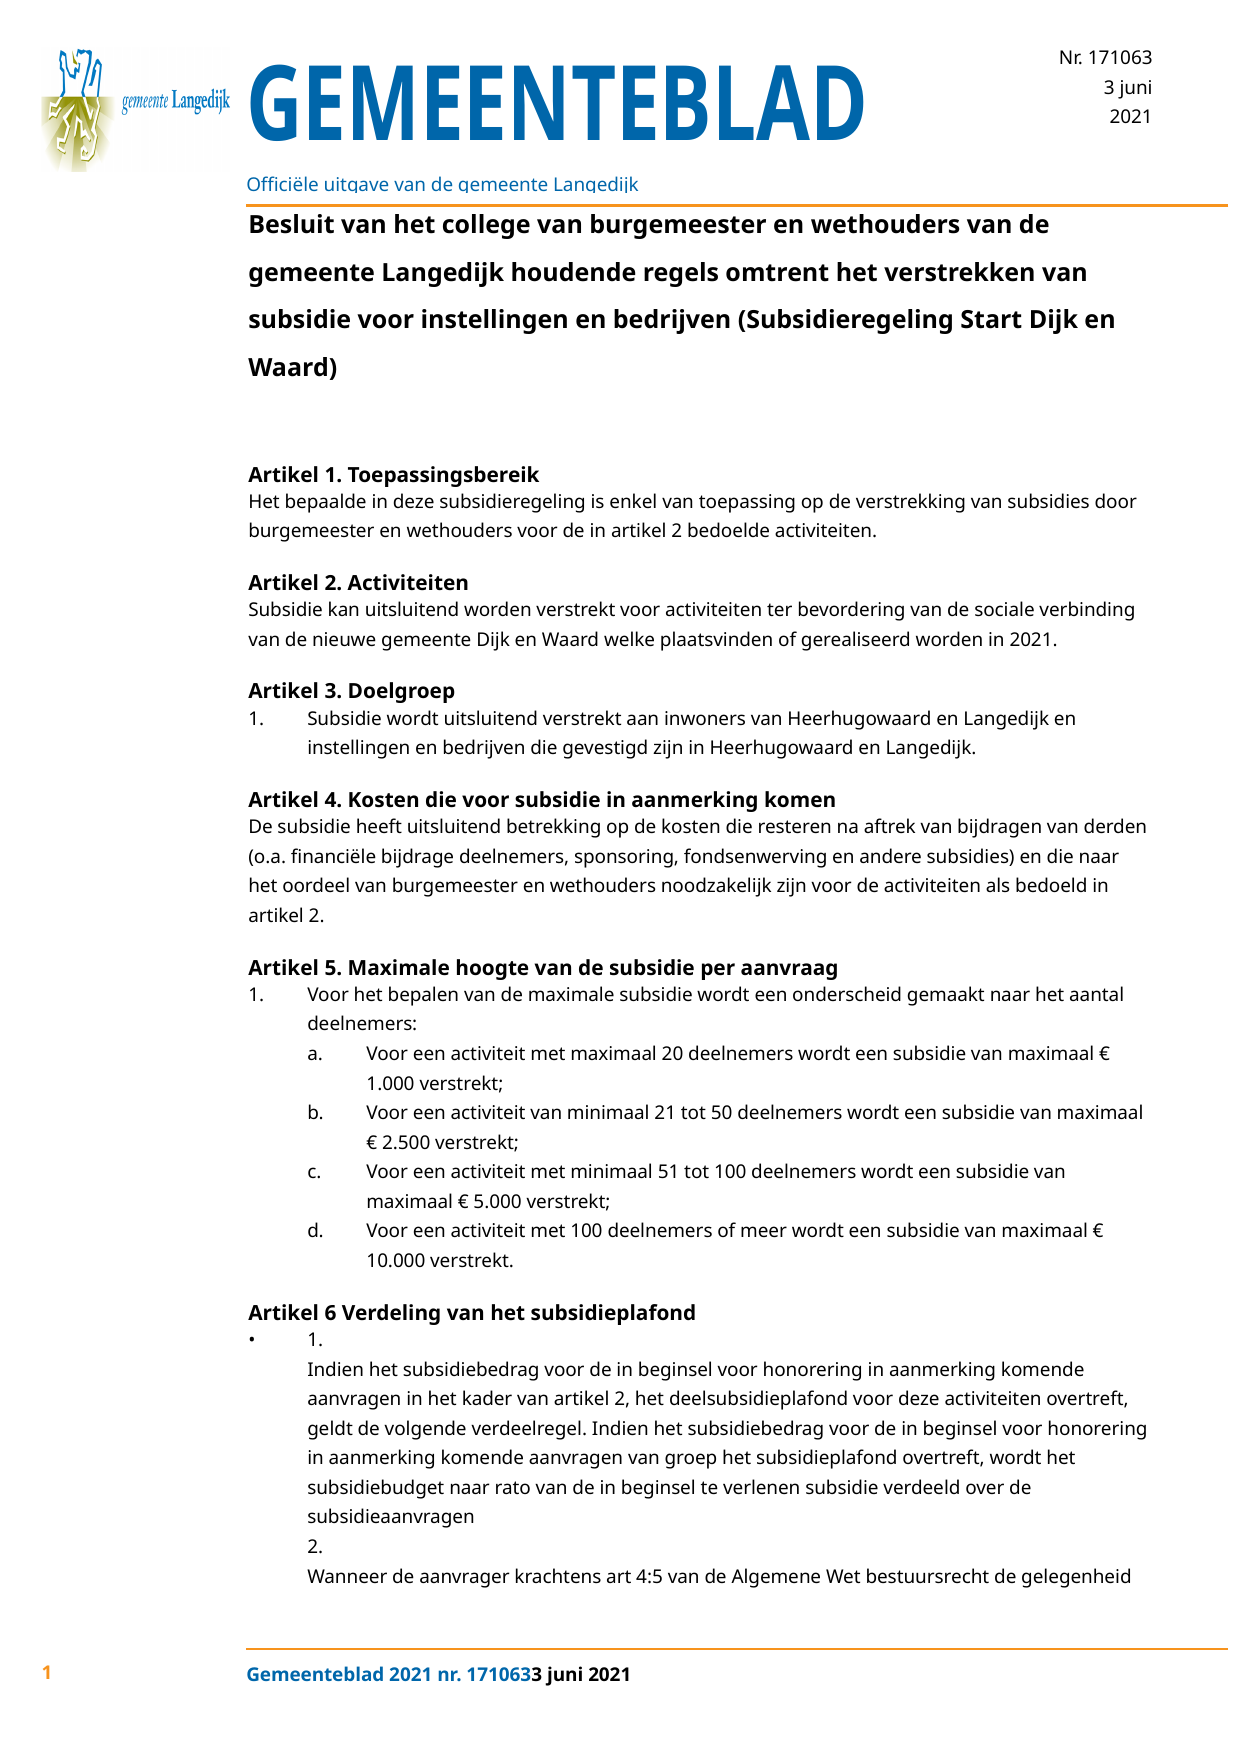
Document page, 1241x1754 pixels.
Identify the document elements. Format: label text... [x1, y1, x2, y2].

list 2. [248, 1533, 1152, 1559]
text De subsidie heeft uitsluitend betrekking op de kosten die resteren na aftrek van bijdragen van derden (o.a. financiële bijdrage deelnemers, sponsoring, fondsenwerving en andere subsidies) en die naar het oordeel van burgemeester en wethouders noodzakelijk zijn voor de activiteiten als bedoeld in artikel 2. [248, 813, 1152, 928]
text Artikel 5. Maximale hoogte van de subsidie per aanvraag [248, 953, 1152, 981]
picture [41, 47, 231, 172]
list Voor een activiteit met maximaal 20 deelnemers wordt een subsidie van maximaal € 1.000 verstrekt; [307, 1040, 1152, 1096]
list Voor het bepalen van de maximale subsidie wordt een onderscheid gemaakt naar het aantal deelnemers: [248, 981, 1152, 1036]
text Besluit van het college van burgemeester en wethouders van de gemeente Langedijk houdende regels omtrent het verstrekken van subsidie voor instellingen en bedrijven (Subsidieregeling Start Dijk en Waard) [248, 207, 1152, 384]
text Subsidie kan uitsluitend worden verstrekt voor activiteiten ter bevordering van de sociale verbinding van de nieuwe gemeente Dijk en Waard welke plaatsvinden of gerealiseerd worden in 2021. [248, 597, 1152, 652]
list Voor een activiteit met minimaal 51 tot 100 deelnemers wordt een subsidie van maximaal € 5.000 verstrekt; [307, 1158, 1152, 1214]
list 1. [248, 1326, 1152, 1352]
list Voor een activiteit met 100 deelnemers of meer wordt een subsidie van maximaal € 10.000 verstrekt. [307, 1218, 1152, 1273]
list Subsidie wordt uitsluitend verstrekt aan inwoners van Heerhugowaard en Langedijk en instellingen en bedrijven die gevestigd zijn in Heerhugowaard en Langedijk. [248, 705, 1152, 760]
text Artikel 6 Verdeling van het subsidieplafond [248, 1298, 1152, 1326]
text Artikel 4. Kosten die voor subsidie in aanmerking komen [248, 785, 1152, 813]
text Artikel 3. Doelgroep [248, 677, 1152, 705]
text Het bepaalde in deze subsidieregeling is enkel van toepassing op de verstrekking van subsidies door burgemeester en wethouders voor de in artikel 2 bedoelde activiteiten. [248, 488, 1152, 543]
text Artikel 1. Toepassingsbereik [248, 460, 1152, 488]
list Indien het subsidiebedrag voor de in beginsel voor honorering in aanmerking komende aanvragen in het kader van artikel 2, het deelsubsidieplafond voor deze activiteiten overtreft, geldt de volgende verdeelregel. Indien het subsidiebedrag voor de in beginsel voor honorering in aanmerking komende aanvragen van groep het subsidieplafond overtreft, wordt het subsidiebudget naar rato van de in beginsel te verlenen subsidie verdeeld over de subsidieaanvragen [248, 1356, 1152, 1529]
list Wanneer de aanvrager krachtens art 4:5 van de Algemene Wet bestuursrecht de gelegenheid [248, 1563, 1152, 1588]
text Artikel 2. Activiteiten [248, 568, 1152, 597]
list Voor een activiteit van minimaal 21 tot 50 deelnemers wordt een subsidie van maximaal € 2.500 verstrekt; [307, 1099, 1152, 1155]
